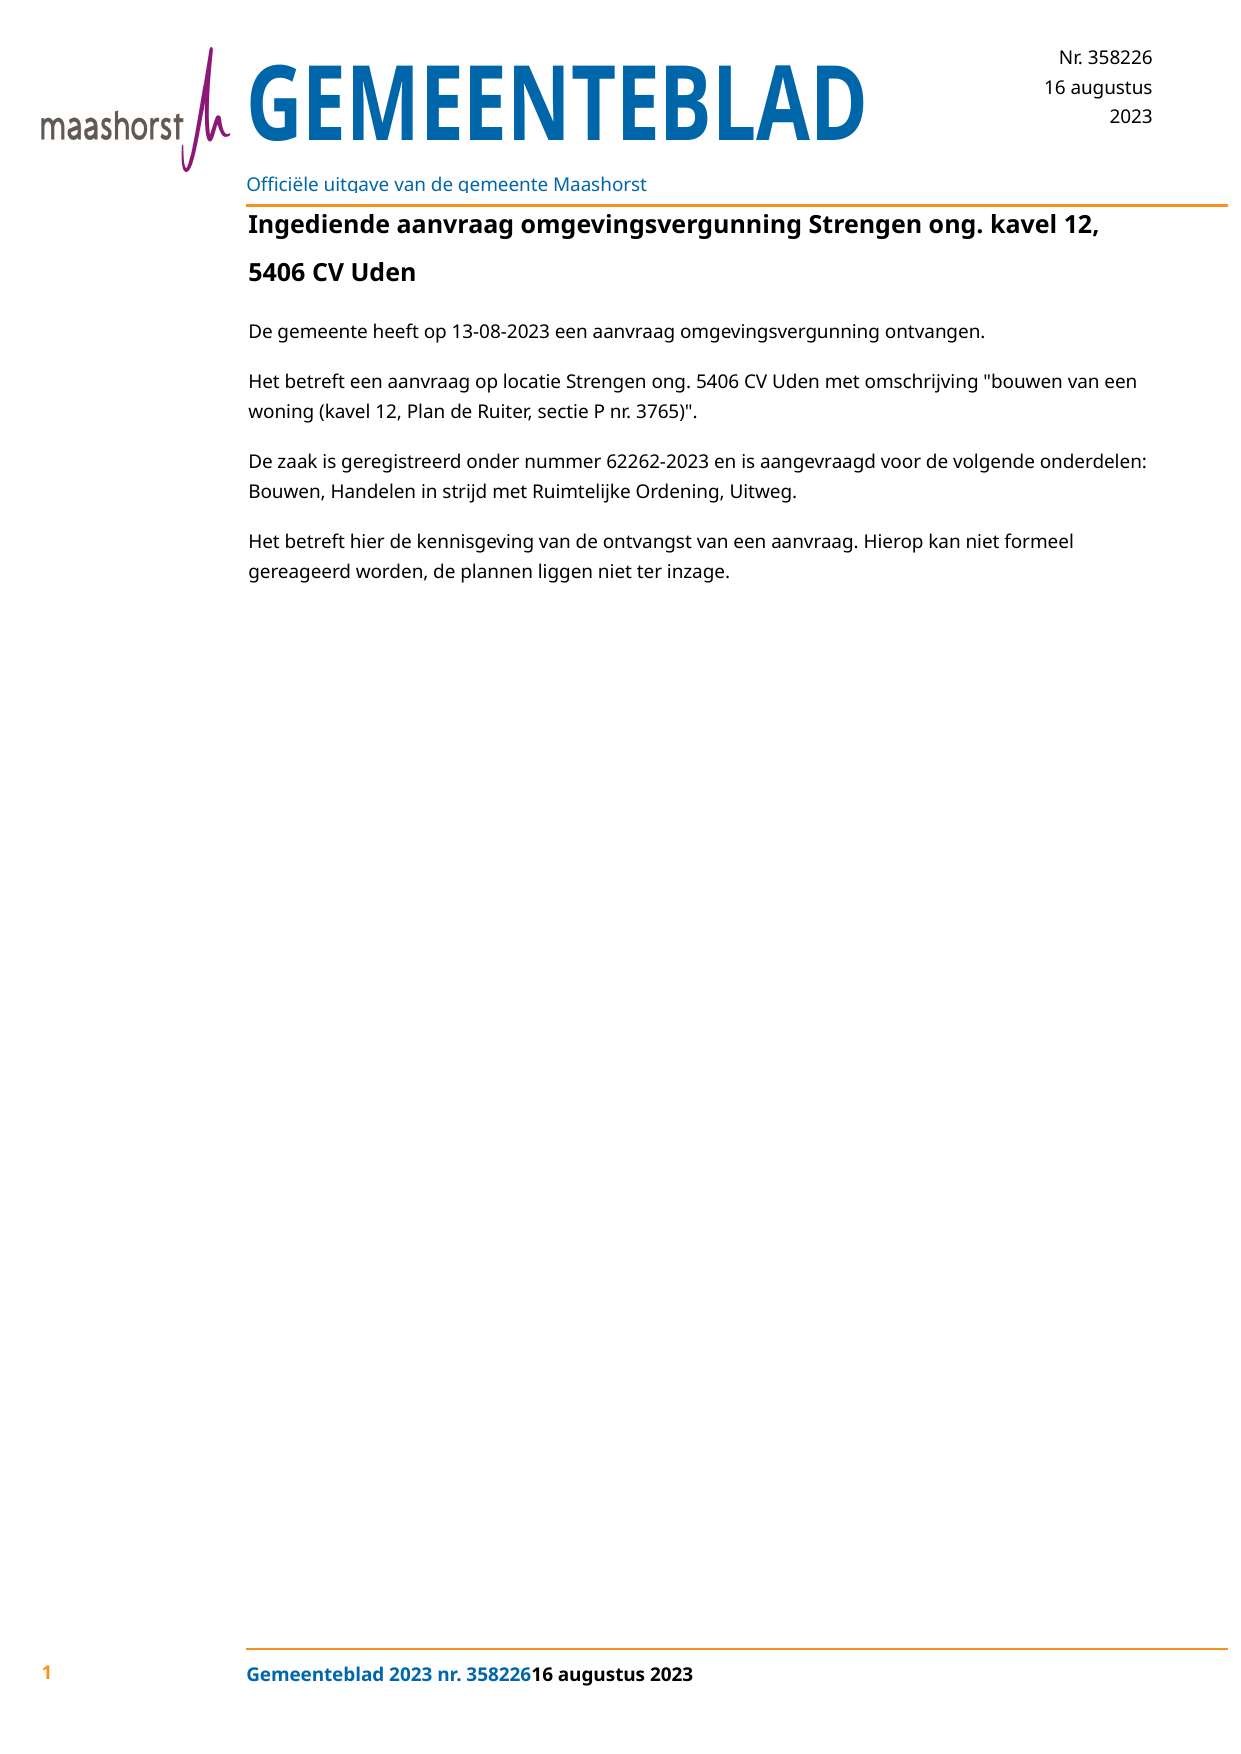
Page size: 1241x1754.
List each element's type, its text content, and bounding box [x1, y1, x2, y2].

text De zaak is geregistreerd onder nummer 62262-2023 en is aangevraagd voor de volgende onderdelen: Bouwen, Handelen in strijd met Ruimtelijke Ordening, Uitweg. [248, 448, 1152, 504]
picture [41, 47, 231, 172]
text Het betreft een aanvraag op locatie Strengen ong. 5406 CV Uden met omschrijving "bouwen van een woning (kavel 12, Plan de Ruiter, sectie P nr. 3765)". [248, 368, 1152, 424]
text Ingediende aanvraag omgevingsvergunning Strengen ong. kavel 12, 5406 CV Uden [248, 207, 1152, 288]
text Het betreft hier de kennisgeving van de ontvangst van een aanvraag. Hierop kan niet formeel gereageerd worden, de plannen liggen niet ter inzage. [248, 528, 1152, 584]
text De gemeente heeft op 13-08-2023 een aanvraag omgevingsvergunning ontvangen. [248, 318, 1152, 344]
